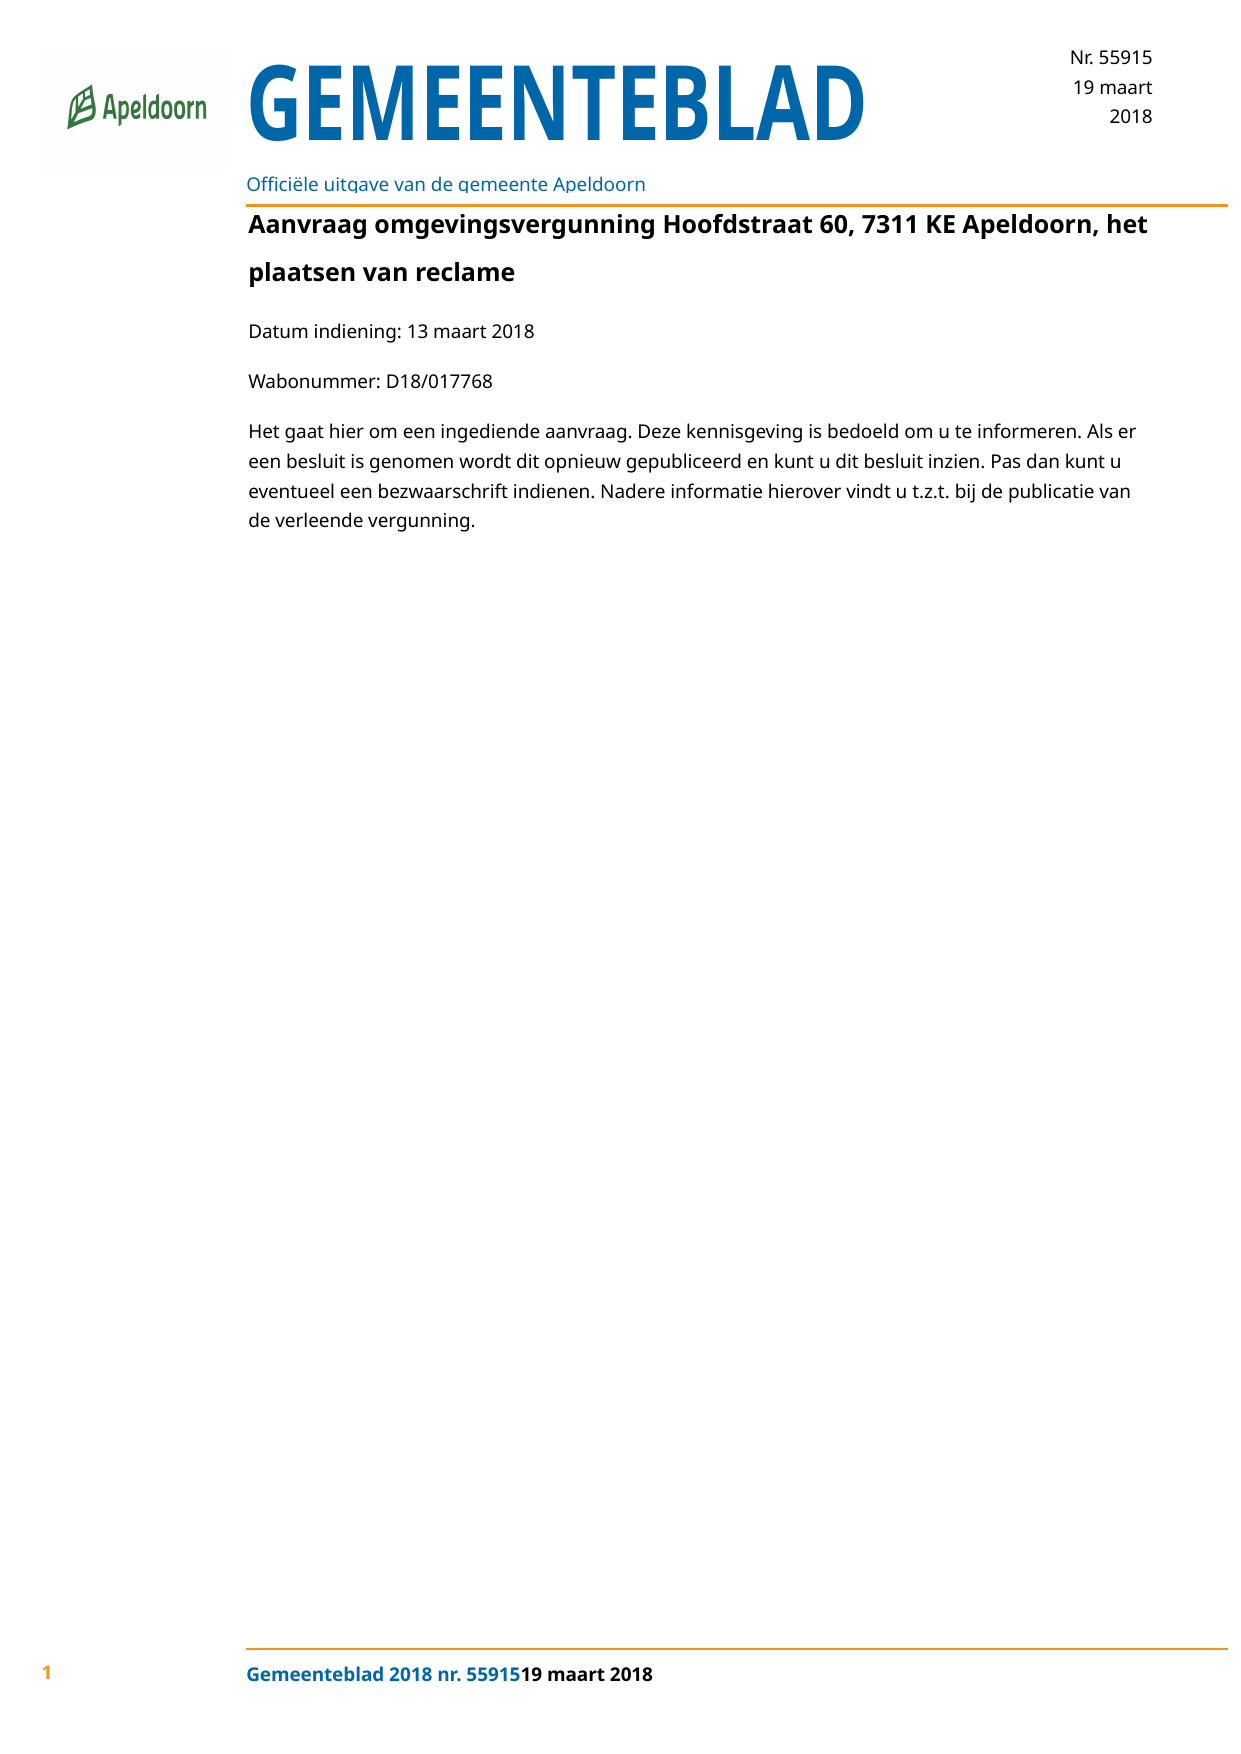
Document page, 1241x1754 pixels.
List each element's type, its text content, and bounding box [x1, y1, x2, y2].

text Aanvraag omgevingsvergunning Hoofdstraat 60, 7311 KE Apeldoorn, het plaatsen van reclame [248, 207, 1152, 288]
picture [41, 47, 231, 172]
text Wabonummer: D18/017768 [248, 368, 1152, 394]
text Datum indiening: 13 maart 2018 [248, 318, 1152, 344]
text Het gaat hier om een ingediende aanvraag. Deze kennisgeving is bedoeld om u te informeren. Als er een besluit is genomen wordt dit opnieuw gepubliceerd en kunt u dit besluit inzien. Pas dan kunt u eventueel een bezwaarschrift indienen. Nadere informatie hierover vindt u t.z.t. bij de publicatie van de verleende vergunning. [248, 419, 1152, 533]
